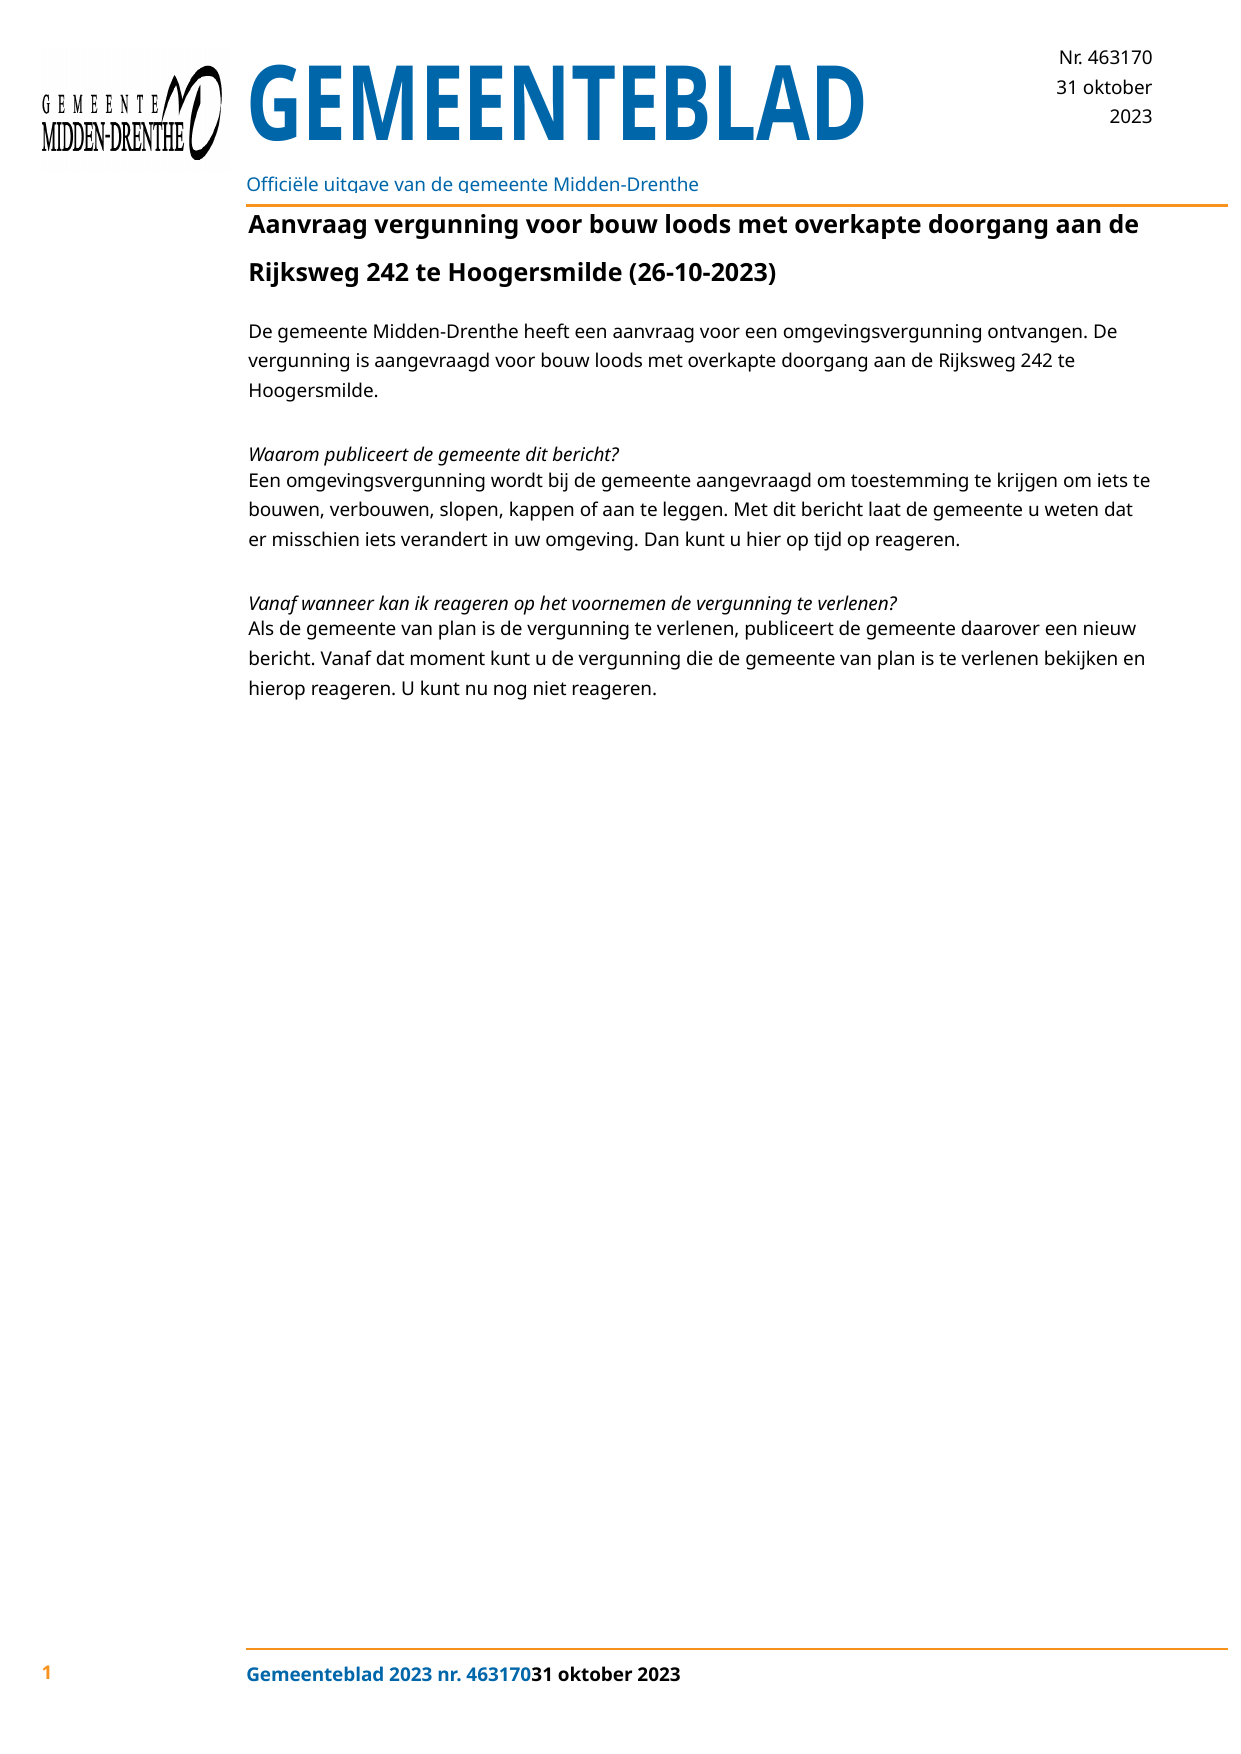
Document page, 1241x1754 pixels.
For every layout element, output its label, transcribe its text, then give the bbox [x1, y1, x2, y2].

text De gemeente Midden-Drenthe heeft een aanvraag voor een omgevingsvergunning ontvangen. De vergunning is aangevraagd voor bouw loods met overkapte doorgang aan de Rijksweg 242 te Hoogersmilde. [248, 318, 1152, 403]
text Als de gemeente van plan is de vergunning te verlenen, publiceert de gemeente daarover een nieuw bericht. Vanaf dat moment kunt u de vergunning die de gemeente van plan is te verlenen bekijken en hierop reageren. U kunt nu nog niet reageren. [248, 616, 1152, 701]
picture [41, 47, 231, 172]
text Vanaf wanneer kan ik reageren op het voornemen de vergunning te verlenen? [248, 590, 1152, 616]
text Een omgevingsvergunning wordt bij de gemeente aangevraagd om toestemming te krijgen om iets te bouwen, verbouwen, slopen, kappen of aan te leggen. Met dit bericht laat de gemeente u weten dat er misschien iets verandert in uw omgeving. Dan kunt u hier op tijd op reageren. [248, 467, 1152, 552]
text Waarom publiceert de gemeente dit bericht? [248, 441, 1152, 467]
text Aanvraag vergunning voor bouw loods met overkapte doorgang aan de Rijksweg 242 te Hoogersmilde (26-10-2023) [248, 207, 1152, 288]
